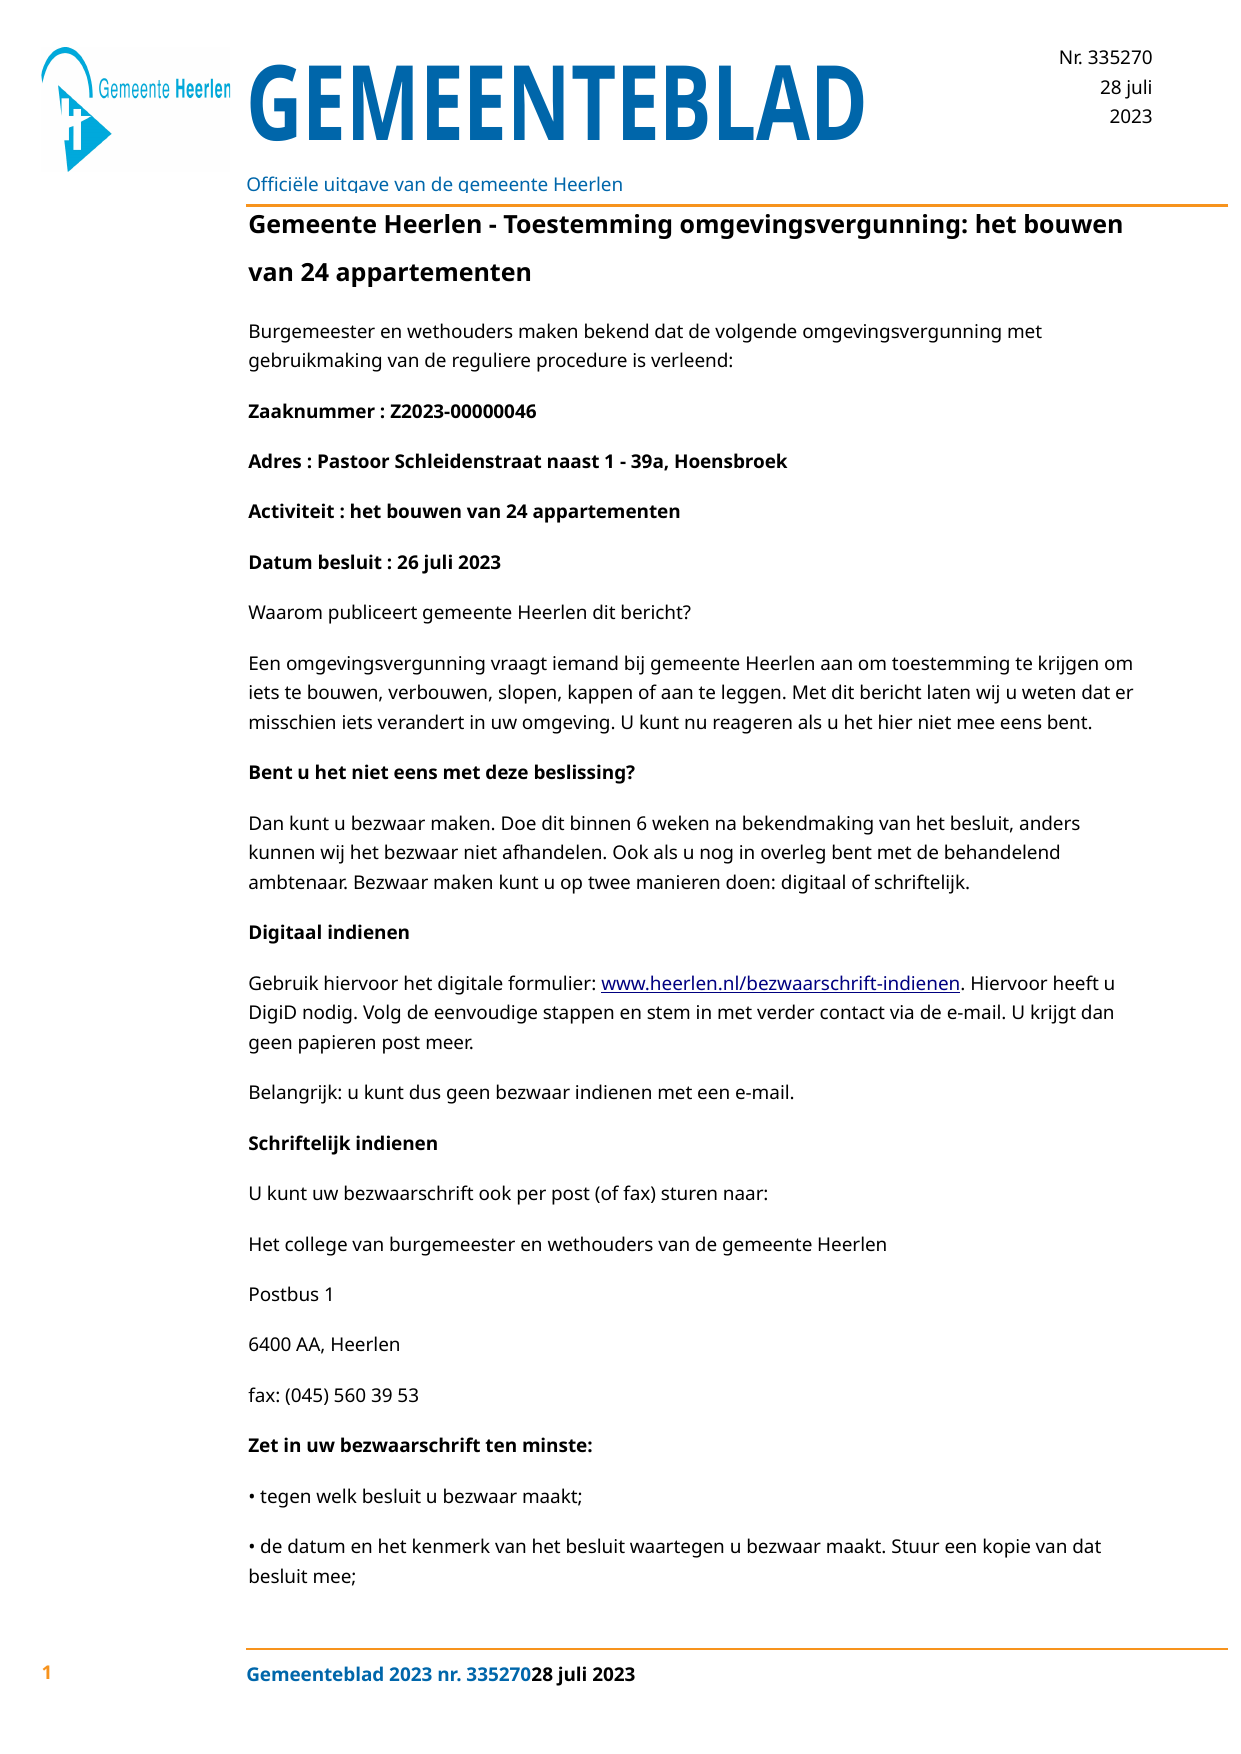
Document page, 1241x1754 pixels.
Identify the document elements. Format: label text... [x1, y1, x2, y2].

text Activiteit : het bouwen van 24 appartementen [248, 499, 1152, 524]
text Gebruik hiervoor het digitale formulier: www.heerlen.nl/bezwaarschrift-indienen. Hiervoor heeft u DigiD nodig. Volg de eenvoudige stappen en stem in met verder contact via de e-mail. U krijgt dan geen papieren post meer. [248, 970, 1152, 1055]
text Waarom publiceert gemeente Heerlen dit bericht? [248, 599, 1152, 625]
text Een omgevingsvergunning vraagt iemand bij gemeente Heerlen aan om toestemming te krijgen om iets te bouwen, verbouwen, slopen, kappen of aan te leggen. Met dit bericht laten wij u weten dat er misschien iets verandert in uw omgeving. U kunt nu reageren als u het hier niet mee eens bent. [248, 650, 1152, 735]
text Zaaknummer : Z2023-00000046 [248, 398, 1152, 424]
text Het college van burgemeester en wethouders van de gemeente Heerlen [248, 1231, 1152, 1257]
text Gemeente Heerlen - Toestemming omgevingsvergunning: het bouwen van 24 appartementen [248, 207, 1152, 288]
text Postbus 1 [248, 1281, 1152, 1307]
text Zet in uw bezwaarschrift ten minste: [248, 1432, 1152, 1458]
text U kunt uw bezwaarschrift ook per post (of fax) sturen naar: [248, 1180, 1152, 1206]
text • de datum en het kenmerk van het besluit waartegen u bezwaar maakt. Stuur een kopie van dat besluit mee; [248, 1533, 1152, 1589]
text Burgemeester en wethouders maken bekend dat de volgende omgevingsvergunning met gebruikmaking van de reguliere procedure is verleend: [248, 318, 1152, 373]
text Schriftelijk indienen [248, 1130, 1152, 1156]
text • tegen welk besluit u bezwaar maakt; [248, 1483, 1152, 1509]
picture [41, 47, 231, 172]
text Bent u het niet eens met deze beslissing? [248, 759, 1152, 785]
text Adres : Pastoor Schleidenstraat naast 1 - 39a, Hoensbroek [248, 448, 1152, 474]
text fax: (045) 560 39 53 [248, 1382, 1152, 1408]
text Digitaal indienen [248, 919, 1152, 945]
picture [41, 47, 59, 70]
text 6400 AA, Heerlen [248, 1332, 1152, 1357]
text Dan kunt u bezwaar maken. Doe dit binnen 6 weken na bekendmaking van het besluit, anders kunnen wij het bezwaar niet afhandelen. Ook als u nog in overleg bent met de behandelend ambtenaar. Bezwaar maken kunt u op twee manieren doen: digitaal of schriftelijk. [248, 810, 1152, 895]
text Belangrijk: u kunt dus geen bezwaar indienen met een e-mail. [248, 1079, 1152, 1105]
text Datum besluit : 26 juli 2023 [248, 549, 1152, 575]
